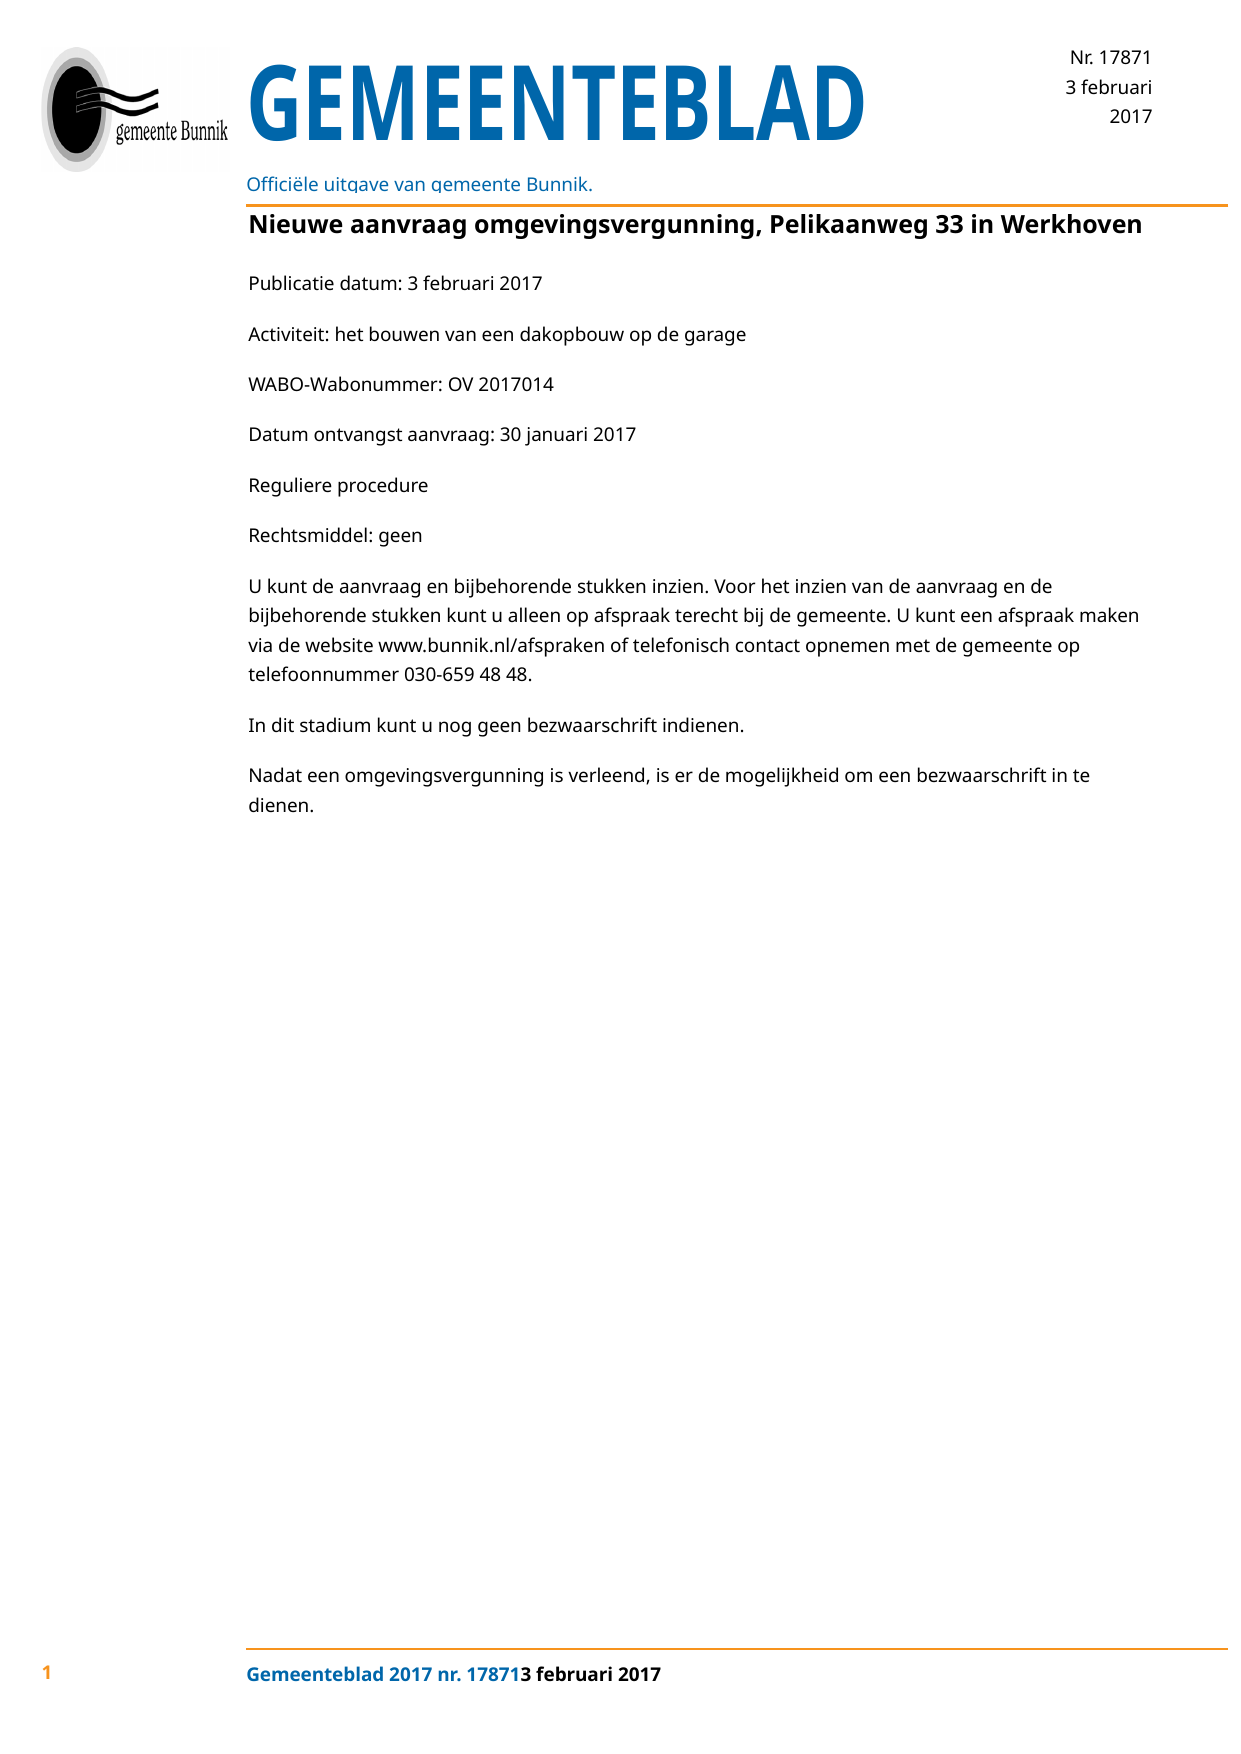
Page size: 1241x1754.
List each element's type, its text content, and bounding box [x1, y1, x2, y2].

text Rechtsmiddel: geen [248, 522, 1152, 548]
text Nieuwe aanvraag omgevingsvergunning, Pelikaanweg 33 in Werkhoven [248, 207, 1152, 241]
text U kunt de aanvraag en bijbehorende stukken inzien. Voor het inzien van de aanvraag en de bijbehorende stukken kunt u alleen op afspraak terecht bij de gemeente. U kunt een afspraak maken via de website www.bunnik.nl/afspraken of telefonisch contact opnemen met de gemeente op telefoonnummer 030-659 48 48. [248, 573, 1152, 687]
text WABO-Wabonummer: OV 2017014 [248, 371, 1152, 397]
text Datum ontvangst aanvraag: 30 januari 2017 [248, 422, 1152, 447]
picture [41, 47, 231, 172]
text Activiteit: het bouwen van een dakopbouw op de garage [248, 321, 1152, 346]
text In dit stadium kunt u nog geen bezwaarschrift indienen. [248, 712, 1152, 738]
text Publicatie datum: 3 februari 2017 [248, 270, 1152, 296]
text Reguliere procedure [248, 472, 1152, 498]
text Nadat een omgevingsvergunning is verleend, is er de mogelijkheid om een bezwaarschrift in te dienen. [248, 762, 1152, 818]
